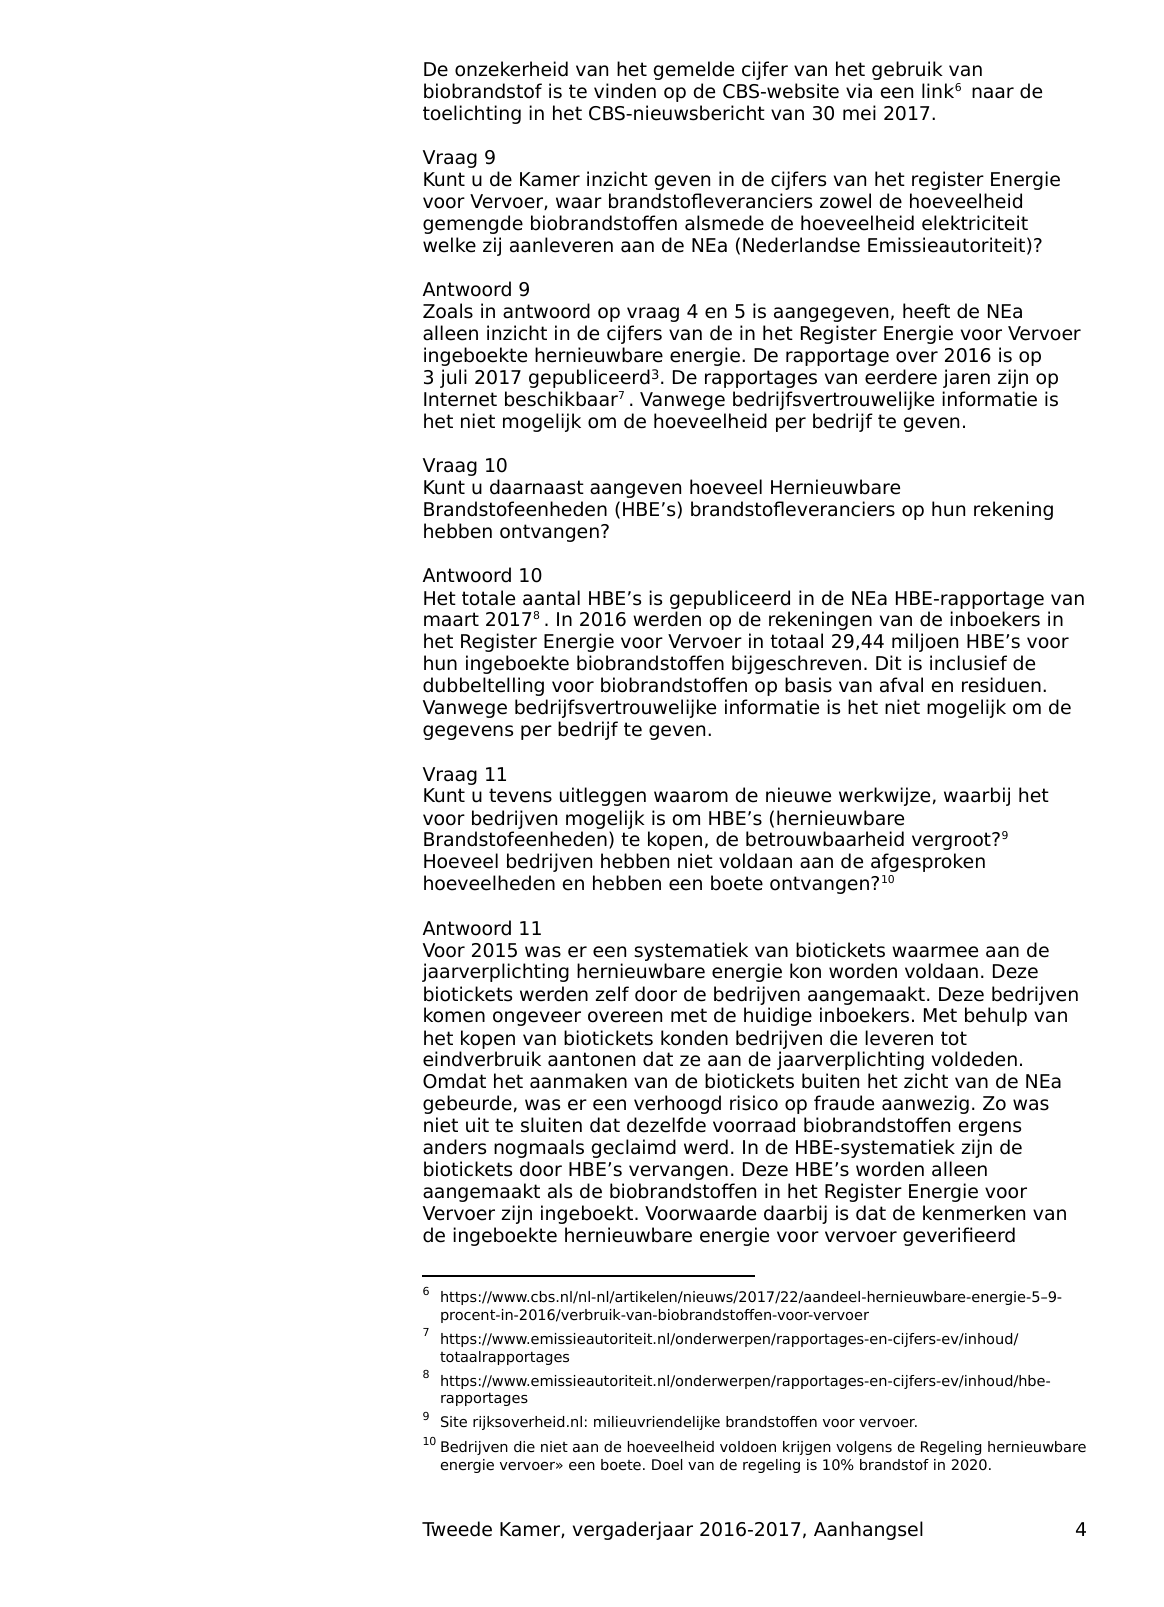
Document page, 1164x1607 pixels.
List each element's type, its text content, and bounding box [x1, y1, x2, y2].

text Antwoord 11 [422, 917, 1087, 939]
text Antwoord 9 [422, 279, 1087, 301]
text Het totale aantal HBE’s is gepubliceerd in de NEa HBE-rapportage van maart 2017. In 2016 werden op de rekeningen van de inboekers in het Register Energie voor Vervoer in totaal 29,44 miljoen HBE’s voor hun ingeboekte biobrandstoffen bijgeschreven. Dit is inclusief de dubbeltelling voor biobrandstoffen op basis van afval en residuen. Vanwege bedrijfsvertrouwelijke informatie is het niet mogelijk om de gegevens per bedrijf te geven. [422, 587, 1087, 741]
text Hoeveel bedrijven hebben niet voldaan aan de afgesproken hoeveelheden en hebben een boete ontvangen? [422, 851, 1087, 895]
text Bedrijven die niet aan de hoeveelheid voldoen krijgen volgens de Regeling hernieuwbare energie vervoer» een boete. Doel van de regeling is 10% brandstof in 2020. [422, 1435, 1087, 1474]
text Site rijksoverheid.nl: milieuvriendelijke brandstoffen voor vervoer. [422, 1410, 1087, 1432]
text Antwoord 10 [422, 565, 1087, 587]
text Kunt u tevens uitleggen waarom de nieuwe werkwijze, waarbij het voor bedrijven mogelijk is om HBE’s (hernieuwbare Brandstofeenheden) te kopen, de betrouwbaarheid vergroot? [422, 785, 1087, 851]
text https://www.cbs.nl/nl-nl/artikelen/nieuws/2017/22/aandeel-hernieuwbare-energie-5–9-procent-in-2016/verbruik-van-biobrandstoffen-voor-vervoer [422, 1285, 1087, 1324]
text Zoals in antwoord op vraag 4 en 5 is aangegeven, heeft de NEa alleen inzicht in de cijfers van de in het Register Energie voor Vervoer ingeboekte hernieuwbare energie. De rapportage over 2016 is op 3 juli 2017 gepubliceerd3. De rapportages van eerdere jaren zijn op Internet beschikbaar. Vanwege bedrijfsvertrouwelijke informatie is het niet mogelijk om de hoeveelheid per bedrijf te geven. [422, 301, 1087, 433]
text Vraag 10 [422, 455, 1087, 477]
text Vraag 11 [422, 763, 1087, 785]
text De onzekerheid van het gemelde cijfer van het gebruik van biobrandstof is te vinden op de CBS-website via een link naar de toelichting in het CBS-nieuwsbericht van 30 mei 2017. [422, 59, 1087, 125]
text Kunt u de Kamer inzicht geven in de cijfers van het register Energie voor Vervoer, waar brandstofleveranciers zowel de hoeveelheid gemengde biobrandstoffen alsmede de hoeveelheid elektriciteit welke zij aanleveren aan de NEa (Nederlandse Emissieautoriteit)? [422, 169, 1087, 257]
text Vraag 9 [422, 147, 1087, 169]
text Voor 2015 was er een systematiek van biotickets waarmee aan de jaarverplichting hernieuwbare energie kon worden voldaan. Deze biotickets werden zelf door de bedrijven aangemaakt. Deze bedrijven komen ongeveer overeen met de huidige inboekers. Met behulp van het kopen van biotickets konden bedrijven die leveren tot eindverbruik aantonen dat ze aan de jaarverplichting voldeden. Omdat het aanmaken van de biotickets buiten het zicht van de NEa gebeurde, was er een verhoogd risico op fraude aanwezig. Zo was niet uit te sluiten dat dezelfde voorraad biobrandstoffen ergens anders nogmaals geclaimd werd. In de HBE-systematiek zijn de biotickets door HBE’s vervangen. Deze HBE’s worden alleen aangemaakt als de biobrandstoffen in het Register Energie voor Vervoer zijn ingeboekt. Voorwaarde daarbij is dat de kenmerken van de ingeboekte hernieuwbare energie voor vervoer geverifieerd [422, 939, 1087, 1247]
text https://www.emissieautoriteit.nl/onderwerpen/rapportages-en-cijfers-ev/inhoud/totaalrapportages [422, 1327, 1087, 1366]
text Kunt u daarnaast aangeven hoeveel Hernieuwbare Brandstofeenheden (HBE’s) brandstofleveranciers op hun rekening hebben ontvangen? [422, 477, 1087, 543]
text https://www.emissieautoriteit.nl/onderwerpen/rapportages-en-cijfers-ev/inhoud/hbe-rapportages [422, 1368, 1087, 1407]
